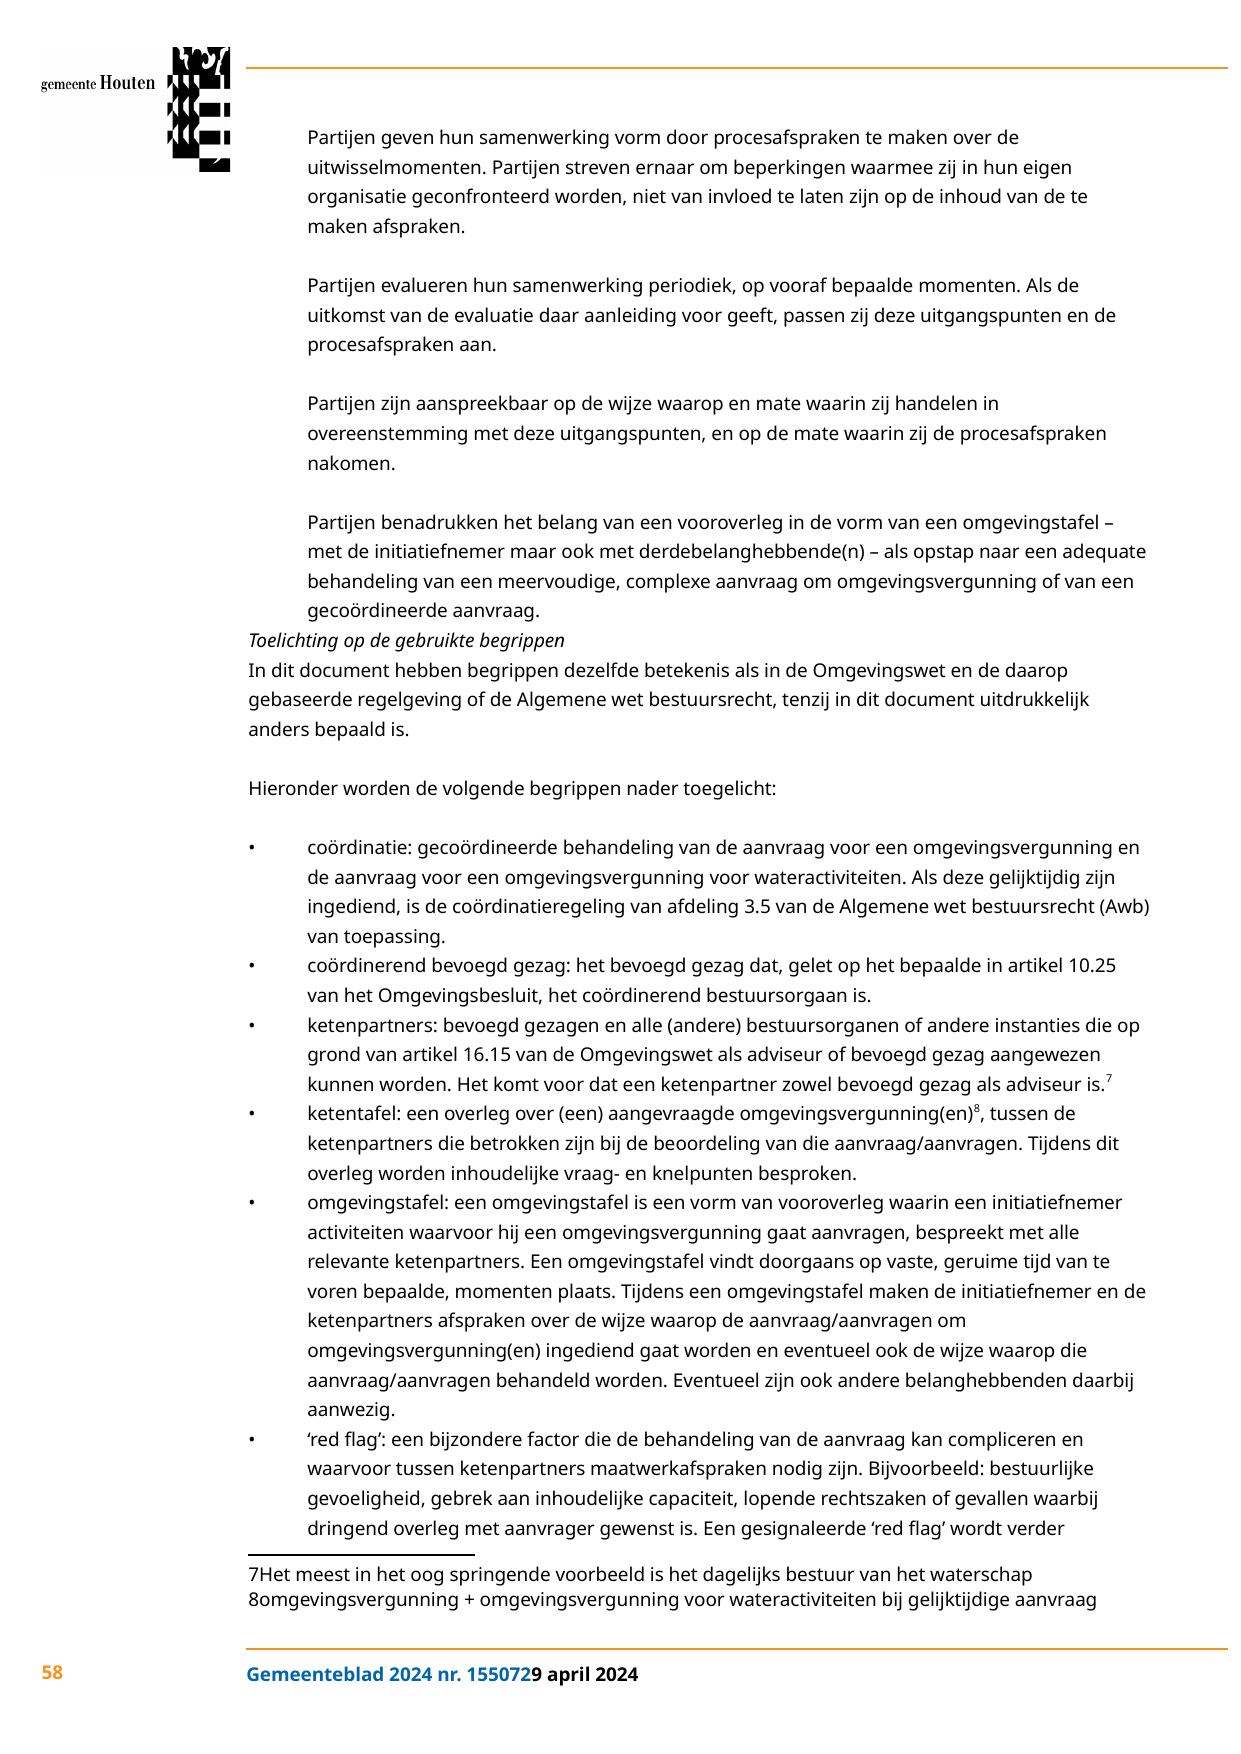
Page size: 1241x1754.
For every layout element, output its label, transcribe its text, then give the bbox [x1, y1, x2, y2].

list Partijen zijn aanspreekbaar op de wijze waarop en mate waarin zij handelen in overeenstemming met deze uitgangspunten, en op de mate waarin zij de procesafspraken nakomen. [248, 391, 1152, 476]
list coördinatie: gecoördineerde behandeling van de aanvraag voor een omgevingsvergunning en de aanvraag voor een omgevingsvergunning voor wateractiviteiten. Als deze gelijktijdig zijn ingediend, is de coördinatieregeling van afdeling 3.5 van de Algemene wet bestuursrecht (Awb) van toepassing. [248, 834, 1152, 949]
list omgevingstafel: een omgevingstafel is een vorm van vooroverleg waarin een initiatiefnemer activiteiten waarvoor hij een omgevingsvergunning gaat aanvragen, bespreekt met alle relevante ketenpartners. Een omgevingstafel vindt doorgaans op vaste, geruime tijd van te voren bepaalde, momenten plaats. Tijdens een omgevingstafel maken de initiatiefnemer en de ketenpartners afspraken over de wijze waarop de aanvraag/aanvragen om omgevingsvergunning(en) ingediend gaat worden en eventueel ook de wijze waarop die aanvraag/aanvragen behandeld worden. Eventueel zijn ook andere belanghebbenden daarbij aanwezig. [248, 1189, 1152, 1422]
text Hieronder worden de volgende begrippen nader toegelicht: [248, 775, 1152, 801]
list Partijen geven hun samenwerking vorm door procesafspraken te maken over de uitwisselmomenten. Partijen streven ernaar om beperkingen waarmee zij in hun eigen organisatie geconfronteerd worden, niet van invloed te laten zijn op de inhoud van de te maken afspraken. [248, 124, 1152, 239]
list ketenpartners: bevoegd gezagen en alle (andere) bestuursorganen of andere instanties die op grond van artikel 16.15 van de Omgevingswet als adviseur of bevoegd gezag aangewezen kunnen worden. Het komt voor dat een ketenpartner zowel bevoegd gezag als adviseur is. [248, 1012, 1152, 1097]
list coördinerend bevoegd gezag: het bevoegd gezag dat, gelet op het bepaalde in artikel 10.25 van het Omgevingsbesluit, het coördinerend bestuursorgaan is. [248, 953, 1152, 1008]
list ketentafel: een overleg over (een) aangevraagde omgevingsvergunning(en), tussen de ketenpartners die betrokken zijn bij de beoordeling van die aanvraag/aanvragen. Tijdens dit overleg worden inhoudelijke vraag- en knelpunten besproken. [248, 1101, 1152, 1186]
text In dit document hebben begrippen dezelfde betekenis als in de Omgevingswet en de daarop gebaseerde regelgeving of de Algemene wet bestuursrecht, tenzij in dit document uitdrukkelijk anders bepaald is. [248, 657, 1152, 742]
list Het meest in het oog springende voorbeeld is het dagelijks bestuur van het waterschap [248, 1561, 1152, 1586]
picture [41, 47, 231, 172]
list Partijen benadrukken het belang van een vooroverleg in de vorm van een omgevingstafel – met de initiatiefnemer maar ook met derdebelanghebbende(n) – als opstap naar een adequate behandeling van een meervoudige, complexe aanvraag om omgevingsvergunning of van een gecoördineerde aanvraag. [248, 509, 1152, 623]
list omgevingsvergunning + omgevingsvergunning voor wateractiviteiten bij gelijktijdige aanvraag [248, 1586, 1152, 1612]
list Partijen evalueren hun samenwerking periodiek, op vooraf bepaalde momenten. Als de uitkomst van de evaluatie daar aanleiding voor geeft, passen zij deze uitgangspunten en de procesafspraken aan. [248, 272, 1152, 357]
text Toelichting op de gebruikte begrippen [248, 627, 1152, 653]
list ‘red flag’: een bijzondere factor die de behandeling van de aanvraag kan compliceren en waarvoor tussen ketenpartners maatwerkafspraken nodig zijn. Bijvoorbeeld: bestuurlijke gevoeligheid, gebrek aan inhoudelijke capaciteit, lopende rechtszaken of gevallen waarbij dringend overleg met aanvrager gewenst is. Een gesignaleerde ‘red flag’ wordt verder [248, 1426, 1152, 1541]
